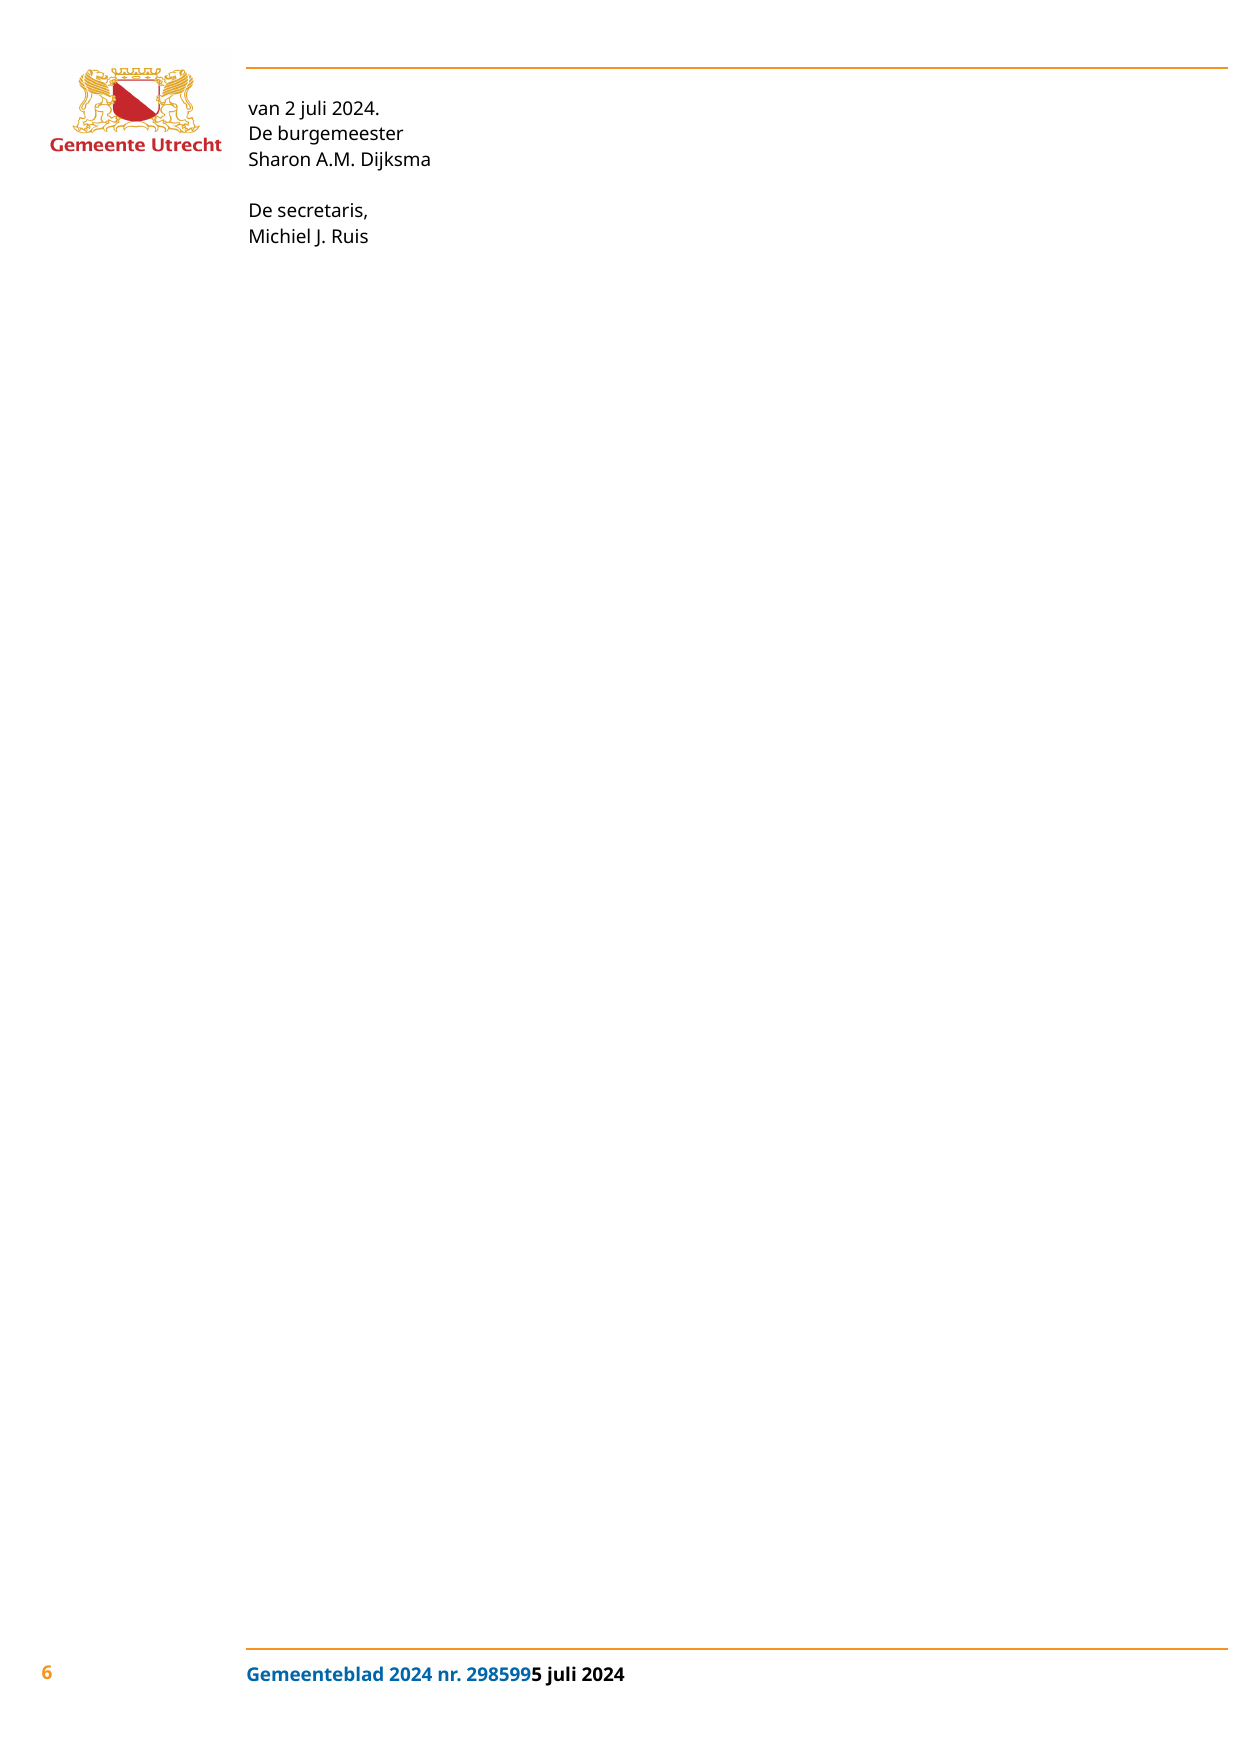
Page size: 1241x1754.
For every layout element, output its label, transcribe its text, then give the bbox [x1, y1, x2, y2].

text van 2 juli 2024. [248, 95, 1152, 121]
text Michiel J. Ruis [248, 223, 1152, 249]
text Sharon A.M. Dijksma [248, 146, 1152, 172]
picture [41, 47, 231, 172]
text De burgemeester [248, 121, 1152, 146]
text De secretaris, [248, 198, 1152, 223]
